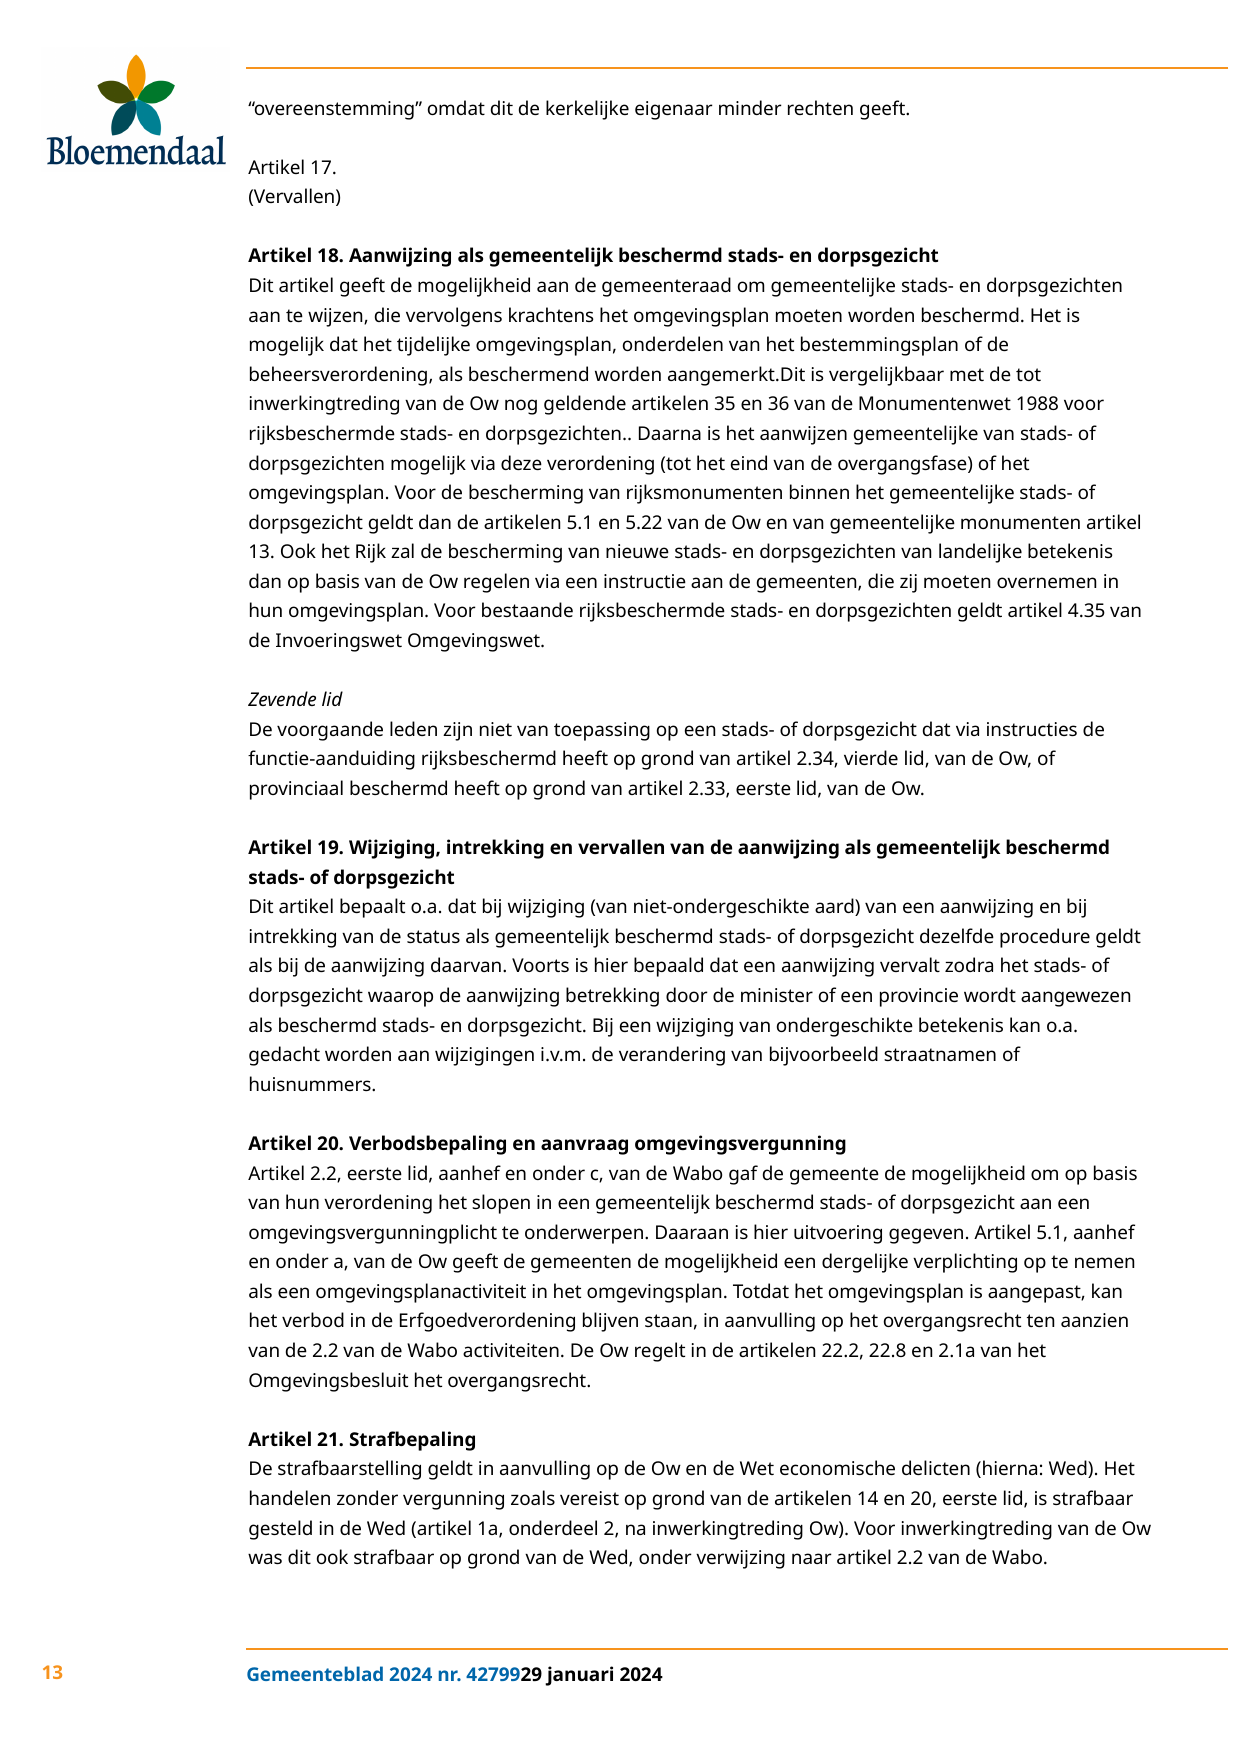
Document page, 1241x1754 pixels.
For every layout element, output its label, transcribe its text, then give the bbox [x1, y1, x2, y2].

text “overeenstemming” omdat dit de kerkelijke eigenaar minder rechten geeft. [248, 95, 1152, 121]
text Zevende lid [248, 686, 1152, 712]
text Dit artikel geeft de mogelijkheid aan de gemeenteraad om gemeentelijke stads- en dorpsgezichten aan te wijzen, die vervolgens krachtens het omgevingsplan moeten worden beschermd. Het is mogelijk dat het tijdelijke omgevingsplan, onderdelen van het bestemmingsplan of de beheersverordening, als beschermend worden aangemerkt.Dit is vergelijkbaar met de tot inwerkingtreding van de Ow nog geldende artikelen 35 en 36 van de Monumentenwet 1988 voor rijksbeschermde stads- en dorpsgezichten.. Daarna is het aanwijzen gemeentelijke van stads- of dorpsgezichten mogelijk via deze verordening (tot het eind van de overgangsfase) of het omgevingsplan. Voor de bescherming van rijksmonumenten binnen het gemeentelijke stads- of dorpsgezicht geldt dan de artikelen 5.1 en 5.22 van de Ow en van gemeentelijke monumenten artikel 13. Ook het Rijk zal de bescherming van nieuwe stads- en dorpsgezichten van landelijke betekenis dan op basis van de Ow regelen via een instructie aan de gemeenten, die zij moeten overnemen in hun omgevingsplan. Voor bestaande rijksbeschermde stads- en dorpsgezichten geldt artikel 4.35 van de Invoeringswet Omgevingswet. [248, 272, 1152, 653]
text De strafbaarstelling geldt in aanvulling op de Ow en de Wet economische delicten (hierna: Wed). Het handelen zonder vergunning zoals vereist op grond van de artikelen 14 en 20, eerste lid, is strafbaar gesteld in de Wed (artikel 1a, onderdeel 2, na inwerkingtreding Ow). Voor inwerkingtreding van de Ow was dit ook strafbaar op grond van de Wed, onder verwijzing naar artikel 2.2 van de Wabo. [248, 1456, 1152, 1570]
text Artikel 20. Verbodsbepaling en aanvraag omgevingsvergunning [248, 1130, 1152, 1156]
text Artikel 21. Strafbepaling [248, 1426, 1152, 1452]
text Artikel 2.2, eerste lid, aanhef en onder c, van de Wabo gaf de gemeente de mogelijkheid om op basis van hun verordening het slopen in een gemeentelijk beschermd stads- of dorpsgezicht aan een omgevingsvergunningplicht te onderwerpen. Daaraan is hier uitvoering gegeven. Artikel 5.1, aanhef en onder a, van de Ow geeft de gemeenten de mogelijkheid een dergelijke verplichting op te nemen als een omgevingsplanactiviteit in het omgevingsplan. Totdat het omgevingsplan is aangepast, kan het verbod in de Erfgoedverordening blijven staan, in aanvulling op het overgangsrecht ten aanzien van de 2.2 van de Wabo activiteiten. De Ow regelt in de artikelen 22.2, 22.8 en 2.1a van het Omgevingsbesluit het overgangsrecht. [248, 1160, 1152, 1393]
text Dit artikel bepaalt o.a. dat bij wijziging (van niet-ondergeschikte aard) van een aanwijzing en bij intrekking van de status als gemeentelijk beschermd stads- of dorpsgezicht dezelfde procedure geldt als bij de aanwijzing daarvan. Voorts is hier bepaald dat een aanwijzing vervalt zodra het stads- of dorpsgezicht waarop de aanwijzing betrekking door de minister of een provincie wordt aangewezen als beschermd stads- en dorpsgezicht. Bij een wijziging van ondergeschikte betekenis kan o.a. gedacht worden aan wijzigingen i.v.m. de verandering van bijvoorbeeld straatnamen of huisnummers. [248, 893, 1152, 1097]
text De voorgaande leden zijn niet van toepassing op een stads- of dorpsgezicht dat via instructies de functie-aanduiding rijksbeschermd heeft op grond van artikel 2.34, vierde lid, van de Ow, of provinciaal beschermd heeft op grond van artikel 2.33, eerste lid, van de Ow. [248, 716, 1152, 801]
text Artikel 18. Aanwijzing als gemeentelijk beschermd stads- en dorpsgezicht [248, 243, 1152, 268]
text (Vervallen) [248, 183, 1152, 209]
picture [41, 47, 231, 172]
text Artikel 17. [248, 154, 1152, 180]
text Artikel 19. Wijziging, intrekking en vervallen van de aanwijzing als gemeentelijk beschermd stads- of dorpsgezicht [248, 834, 1152, 890]
